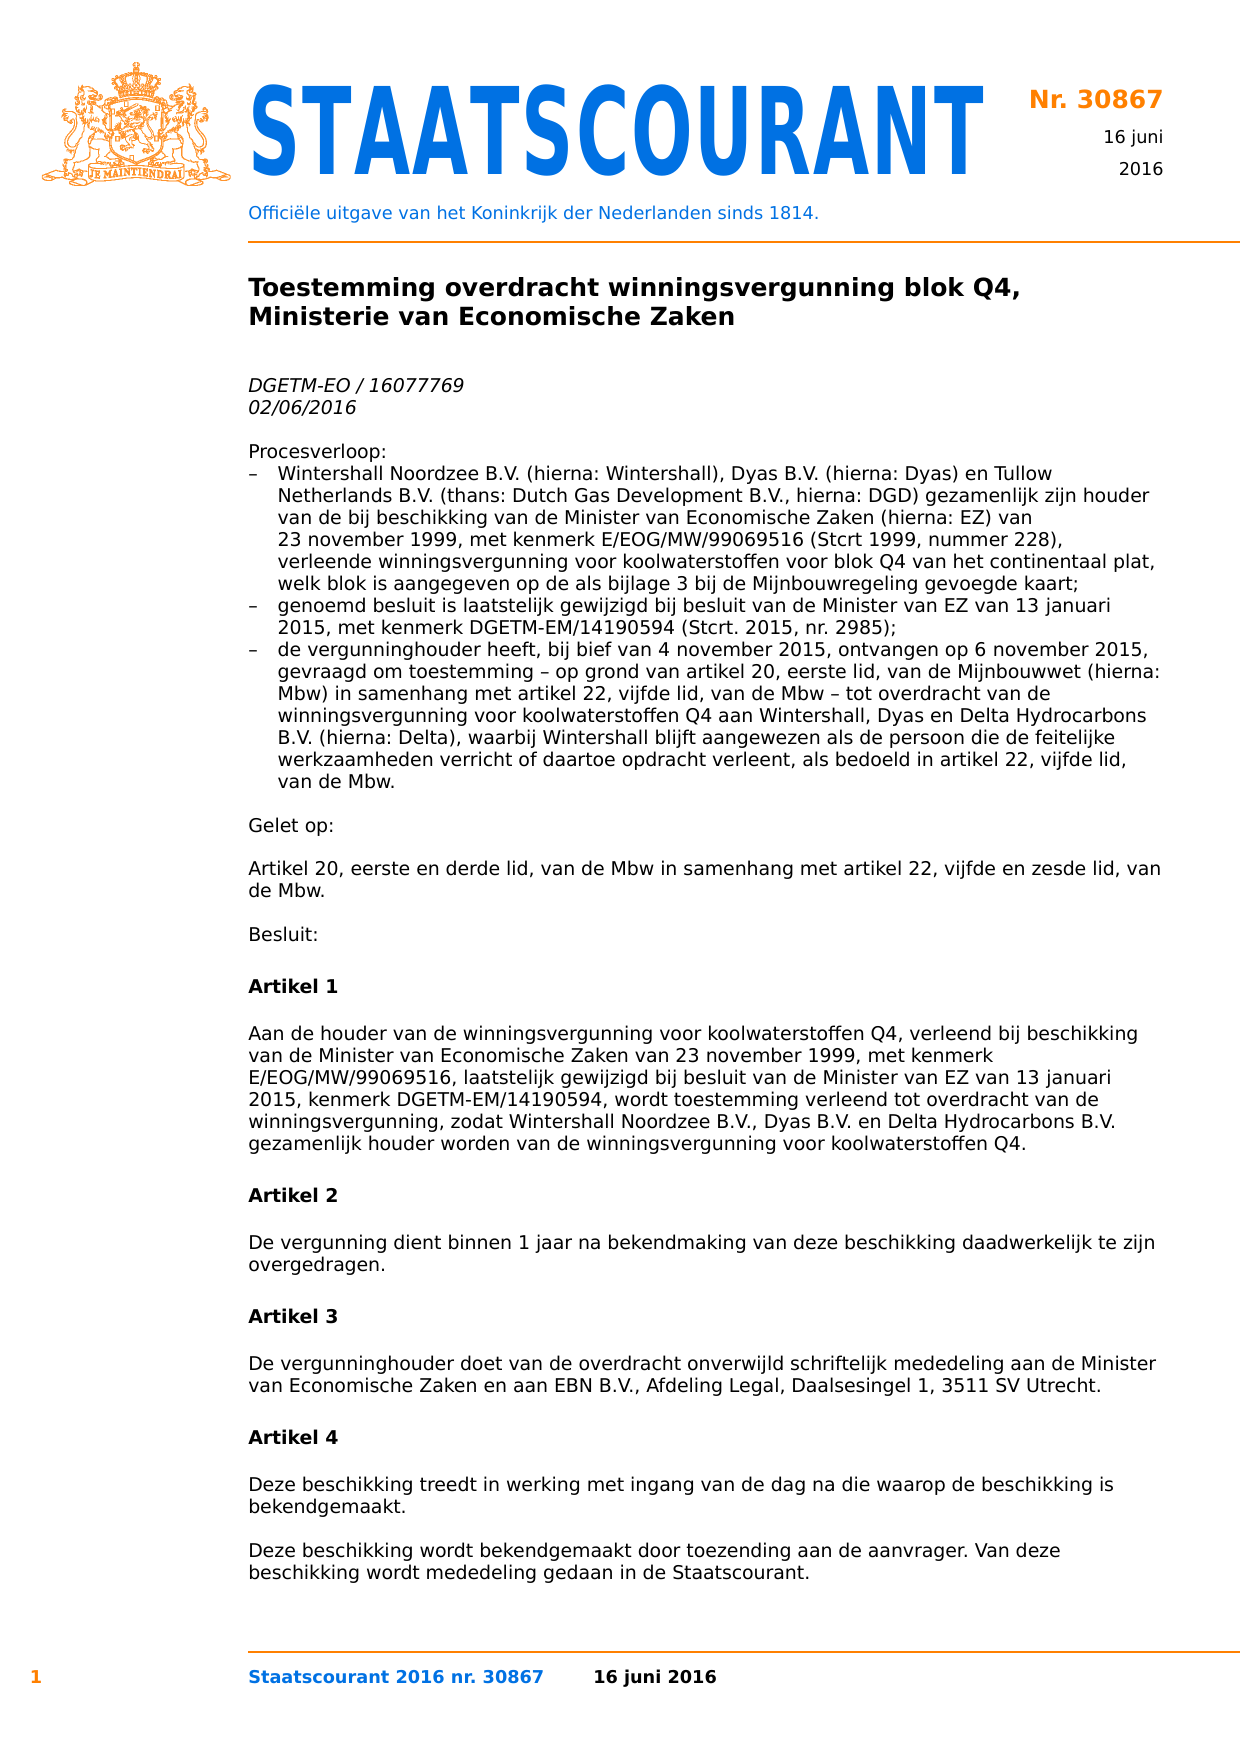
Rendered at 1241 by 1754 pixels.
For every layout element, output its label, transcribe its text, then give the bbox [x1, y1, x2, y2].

text Besluit: [248, 924, 1163, 946]
table_header STAATSCOURANT [248, 62, 998, 203]
subtitle Artikel 3 [248, 1306, 1163, 1328]
table_cell 16 juni [998, 121, 1240, 153]
subtitle Artikel 4 [248, 1427, 1163, 1449]
table_cell 2016 [998, 153, 1240, 203]
text – Wintershall Noordzee B.V. (hierna: Wintershall), Dyas B.V. (hierna: Dyas) en Tullow Netherlands B.V. (thans: Dutch Gas Development B.V., hierna: DGD) gezamenlijk zijn houder van de bij beschikking van de Minister van Economische Zaken (hierna: EZ) van 23 november 1999, met kenmerk E/EOG/MW/99069516 (Stcrt 1999, nummer 228), verleende winningsvergunning voor koolwaterstoffen voor blok Q4 van het continentaal plat, welk blok is aangegeven op de als bijlage 3 bij de Mijnbouwregeling gevoegde kaart; [248, 463, 1163, 595]
text Procesverloop: [248, 441, 1163, 463]
table_header Nr. 30867 [998, 62, 1240, 121]
subtitle Artikel 2 [248, 1185, 1163, 1207]
text 02/06/2016 [248, 397, 1163, 419]
text Aan de houder van de winningsvergunning voor koolwaterstoffen Q4, verleend bij beschikking van de Minister van Economische Zaken van 23 november 1999, met kenmerk E/EOG/MW/99069516, laatstelijk gewijzigd bij besluit van de Minister van EZ van 13 januari 2015, kenmerk DGETM-EM/14190594, wordt toestemming verleend tot overdracht van de winningsvergunning, zodat Wintershall Noordzee B.V., Dyas B.V. en Delta Hydrocarbons B.V. gezamenlijk houder worden van de winningsvergunning voor koolwaterstoffen Q4. [248, 1023, 1163, 1155]
text DGETM-EO / 16077769 [248, 375, 1163, 397]
subtitle Toestemming overdracht winningsvergunning blok Q4, Ministerie van Economische Zaken [248, 273, 1163, 331]
text Deze beschikking treedt in werking met ingang van de dag na die waarop de beschikking is bekendgemaakt. [248, 1474, 1163, 1518]
text – genoemd besluit is laatstelijk gewijzigd bij besluit van de Minister van EZ van 13 januari 2015, met kenmerk DGETM-EM/14190594 (Stcrt. 2015, nr. 2985); [248, 595, 1163, 639]
text – de vergunninghouder heeft, bij bief van 4 november 2015, ontvangen op 6 november 2015, gevraagd om toestemming – op grond van artikel 20, eerste lid, van de Mijnbouwwet (hierna: Mbw) in samenhang met artikel 22, vijfde lid, van de Mbw – tot overdracht van de winningsvergunning voor koolwaterstoffen Q4 aan Wintershall, Dyas en Delta Hydrocarbons B.V. (hierna: Delta), waarbij Wintershall blijft aangewezen als de persoon die de feitelijke werkzaamheden verricht of daartoe opdracht verleent, als bedoeld in artikel 22, vijfde lid, van de Mbw. [248, 639, 1163, 793]
picture [41, 62, 231, 186]
table_header [25, 62, 248, 241]
text Gelet op: [248, 814, 1163, 836]
text Artikel 20, eerste en derde lid, van de Mbw in samenhang met artikel 22, vijfde en zesde lid, van de Mbw. [248, 858, 1163, 902]
text De vergunning dient binnen 1 jaar na bekendmaking van deze beschikking daadwerkelijk te zijn overgedragen. [248, 1232, 1163, 1276]
text Deze beschikking wordt bekendgemaakt door toezending aan de aanvrager. Van deze beschikking wordt mededeling gedaan in de Staatscourant. [248, 1540, 1163, 1584]
text De vergunninghouder doet van de overdracht onverwijld schriftelijk mededeling aan de Minister van Economische Zaken en aan EBN B.V., Afdeling Legal, Daalsesingel 1, 3511 SV Utrecht. [248, 1353, 1163, 1397]
table_cell Officiële uitgave van het Koninkrijk der Nederlanden sinds 1814. [248, 203, 1240, 241]
subtitle Artikel 1 [248, 976, 1163, 998]
